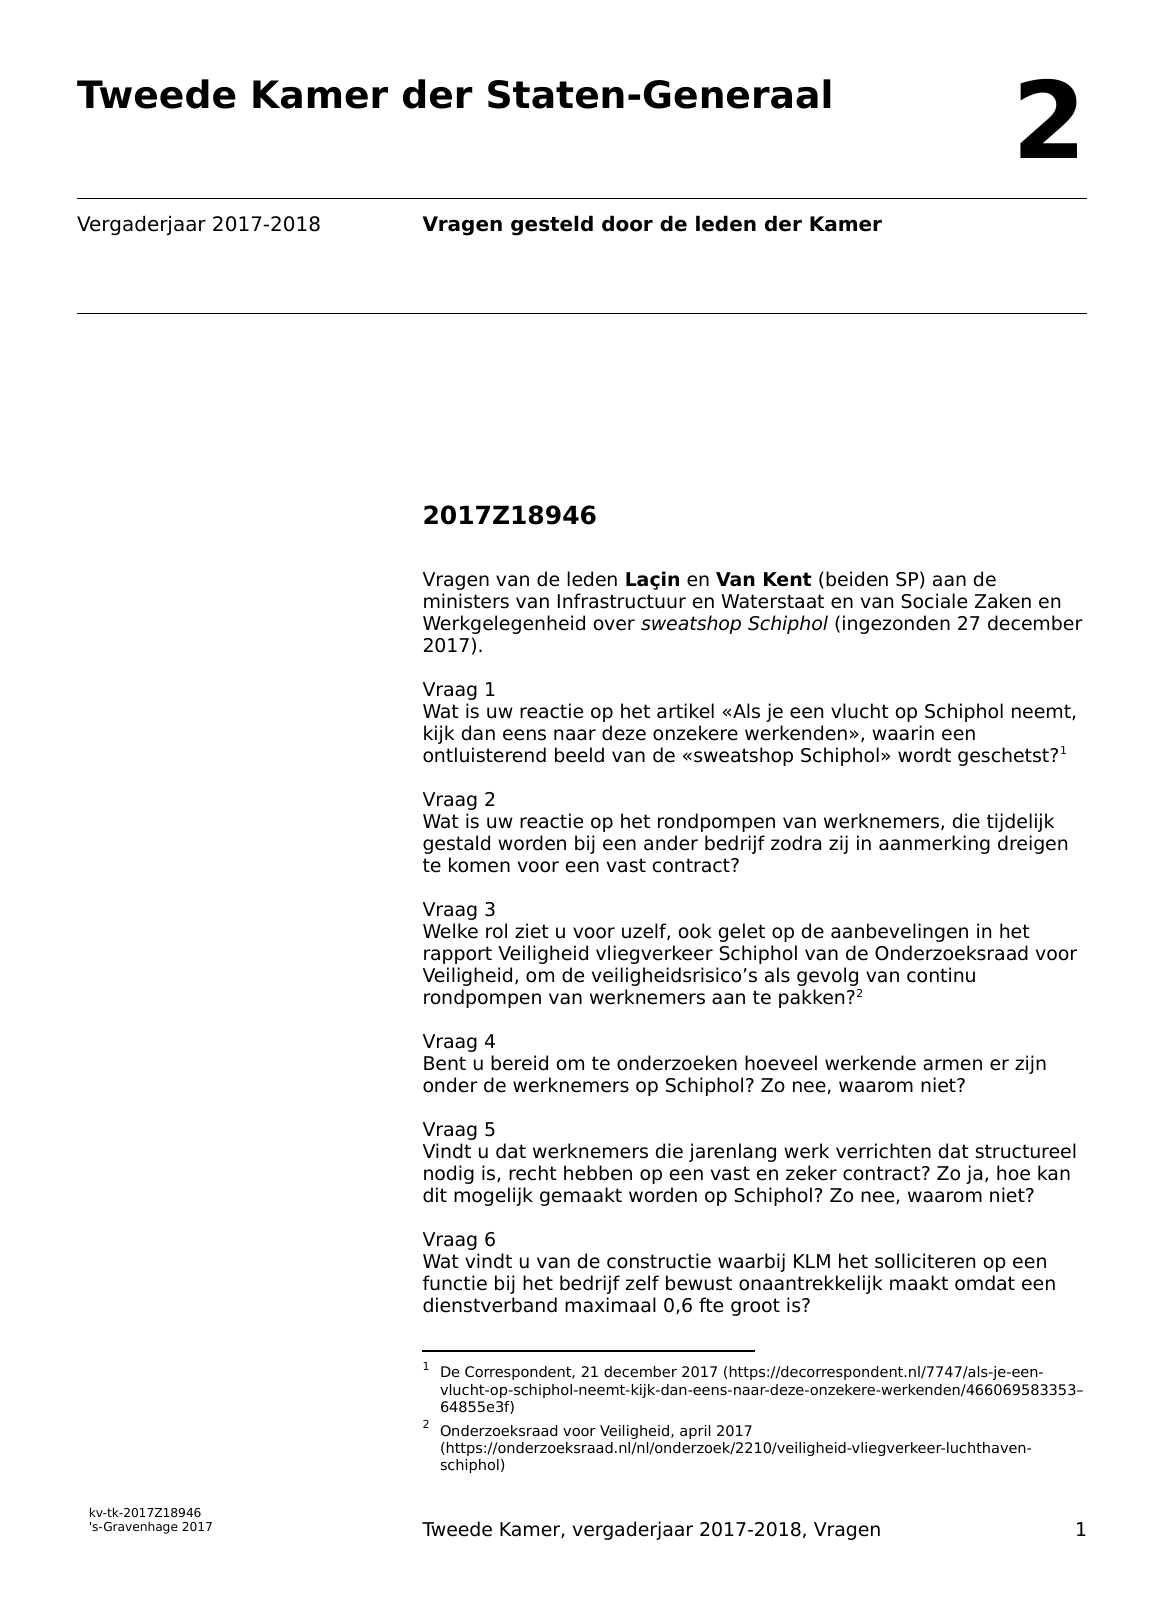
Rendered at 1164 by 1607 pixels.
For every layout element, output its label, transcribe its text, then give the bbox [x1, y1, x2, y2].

table_cell Vragen gesteld door de leden der Kamer [422, 199, 1087, 313]
text Vindt u dat werknemers die jarenlang werk verrichten dat structureel nodig is, recht hebben op een vast en zeker contract? Zo ja, hoe kan dit mogelijk gemaakt worden op Schiphol? Zo nee, waarom niet? [422, 1141, 1087, 1207]
text Wat vindt u van de constructie waarbij KLM het solliciteren op een functie bij het bedrijf zelf bewust onaantrekkelijk maakt omdat een dienstverband maximaal 0,6 fte groot is? [422, 1251, 1087, 1317]
text Vragen van de leden Laçin en Van Kent (beiden SP) aan de ministers van Infrastructuur en Waterstaat en van Sociale Zaken en Werkgelegenheid over sweatshop Schiphol (ingezonden 27 december 2017). [422, 569, 1087, 657]
text Wat is uw reactie op het artikel «Als je een vlucht op Schiphol neemt, kijk dan eens naar deze onzekere werkenden», waarin een ontluisterend beeld van de «sweatshop Schiphol» wordt geschetst? [422, 701, 1087, 767]
table_cell Vergaderjaar 2017-2018 [77, 199, 422, 313]
text Vraag 3 [422, 899, 1087, 921]
text Vraag 5 [422, 1119, 1087, 1141]
text Wat is uw reactie op het rondpompen van werknemers, die tijdelijk gestald worden bij een ander bedrijf zodra zij in aanmerking dreigen te komen voor een vast contract? [422, 811, 1087, 877]
text Bent u bereid om te onderzoeken hoeveel werkende armen er zijn onder de werknemers op Schiphol? Zo nee, waarom niet? [422, 1053, 1087, 1097]
text Welke rol ziet u voor uzelf, ook gelet op de aanbevelingen in het rapport Veiligheid vliegverkeer Schiphol van de Onderzoeksraad voor Veiligheid, om de veiligheidsrisico’s als gevolg van continu rondpompen van werknemers aan te pakken? [422, 921, 1087, 1009]
text Onderzoeksraad voor Veiligheid, april 2017 (https://onderzoeksraad.nl/nl/onderzoek/2210/veiligheid-vliegverkeer-luchthaven-schiphol) [422, 1418, 1087, 1474]
table_header 2 [886, 59, 1087, 198]
text Vraag 1 [422, 679, 1087, 701]
table_header Tweede Kamer der Staten-Generaal [77, 59, 886, 198]
text De Correspondent, 21 december 2017 (https://decorrespondent.nl/7747/als-je-een-vlucht-op-schiphol-neemt-kijk-dan-eens-naar-deze-onzekere-werkenden/466069583353–64855e3f) [422, 1360, 1087, 1416]
text kv-tk-2017Z18946 [88, 1506, 323, 1520]
text Vraag 4 [422, 1031, 1087, 1053]
text Vraag 2 [422, 789, 1087, 811]
text 2017Z18946 [422, 501, 1087, 531]
text Vraag 6 [422, 1229, 1087, 1251]
text 's-Gravenhage 2017 [88, 1520, 323, 1534]
